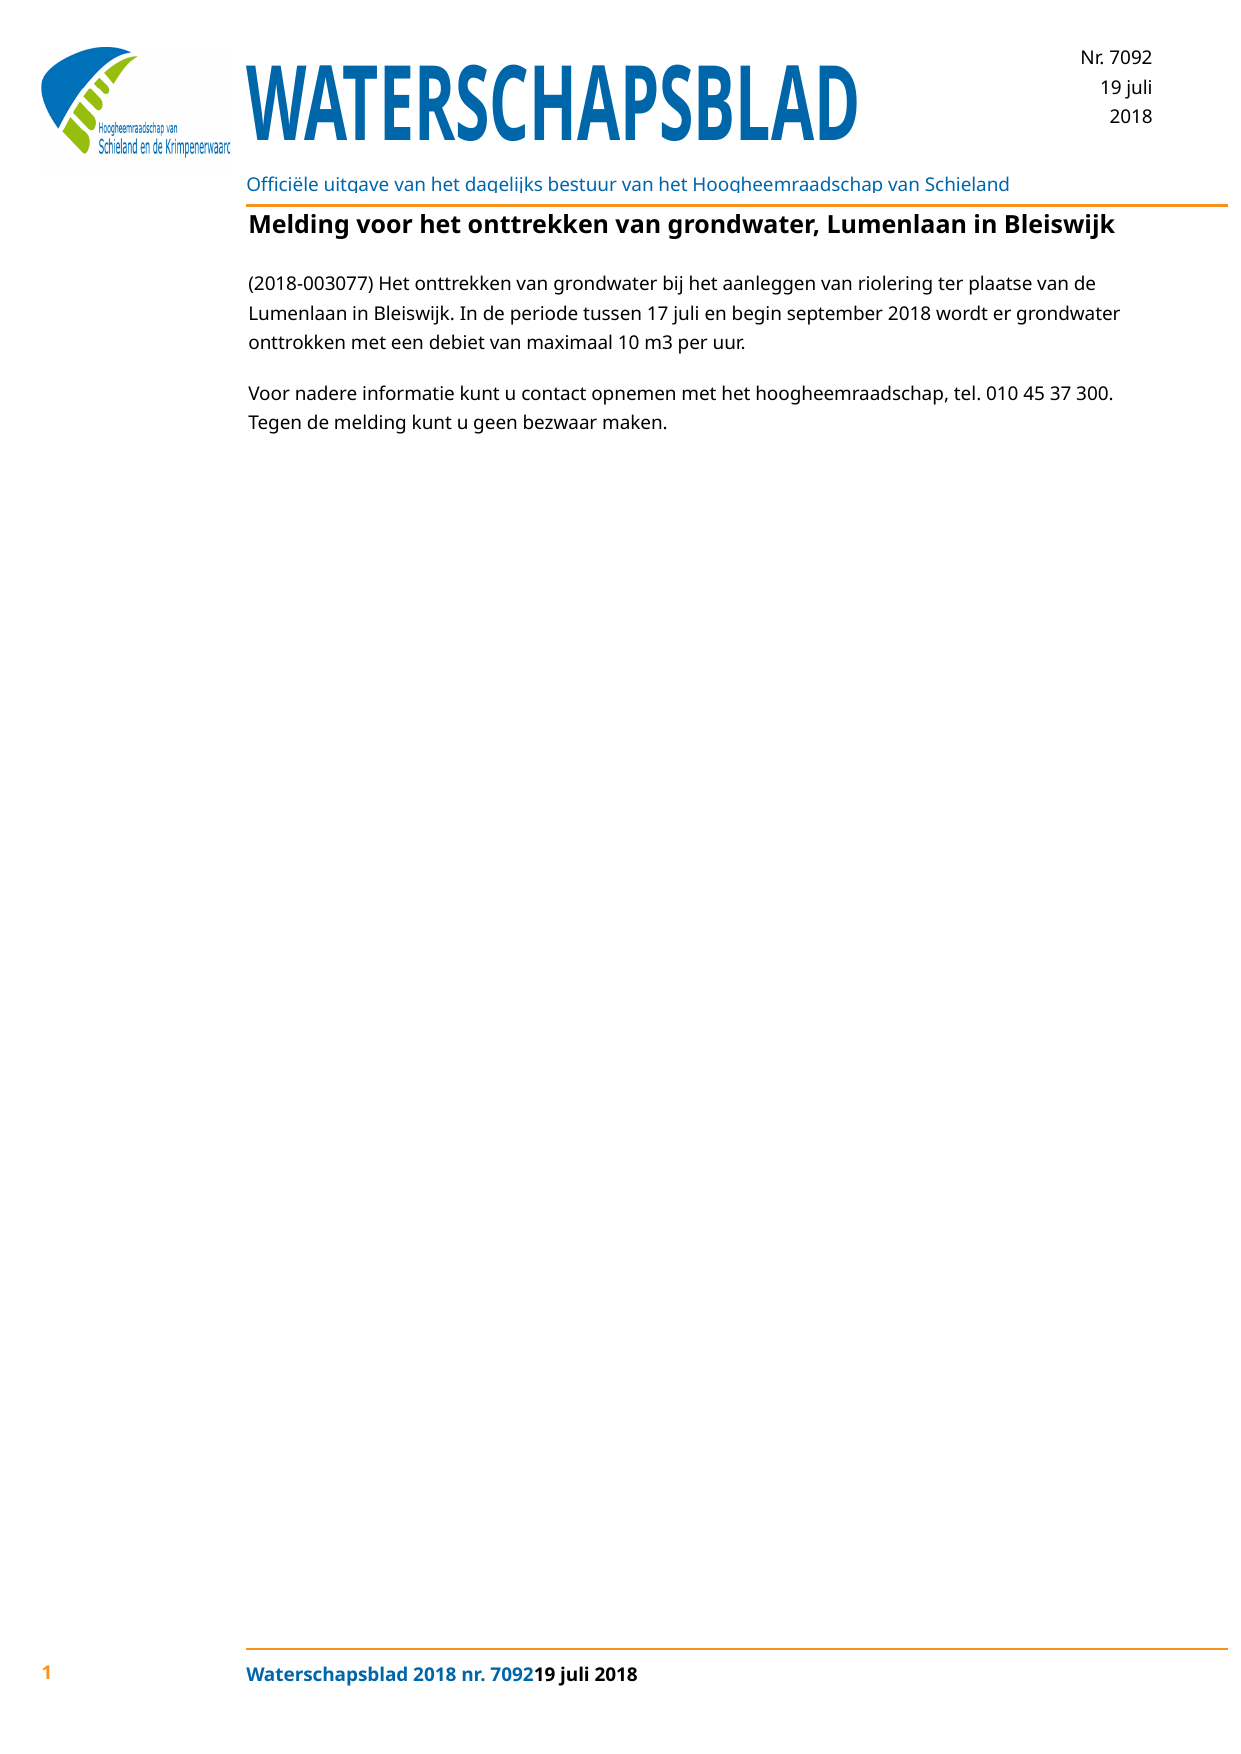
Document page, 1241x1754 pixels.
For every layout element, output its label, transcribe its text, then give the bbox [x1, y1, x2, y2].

text Melding voor het onttrekken van grondwater, Lumenlaan in Bleiswijk [248, 207, 1152, 241]
text (2018-003077) Het onttrekken van grondwater bij het aanleggen van riolering ter plaatse van de Lumenlaan in Bleiswijk. In de periode tussen 17 juli en begin september 2018 wordt er grondwater onttrokken met een debiet van maximaal 10 m3 per uur. [248, 270, 1152, 355]
text Voor nadere informatie kunt u contact opnemen met het hoogheemraadschap, tel. 010 45 37 300. Tegen de melding kunt u geen bezwaar maken. [248, 380, 1152, 435]
picture [41, 47, 231, 172]
